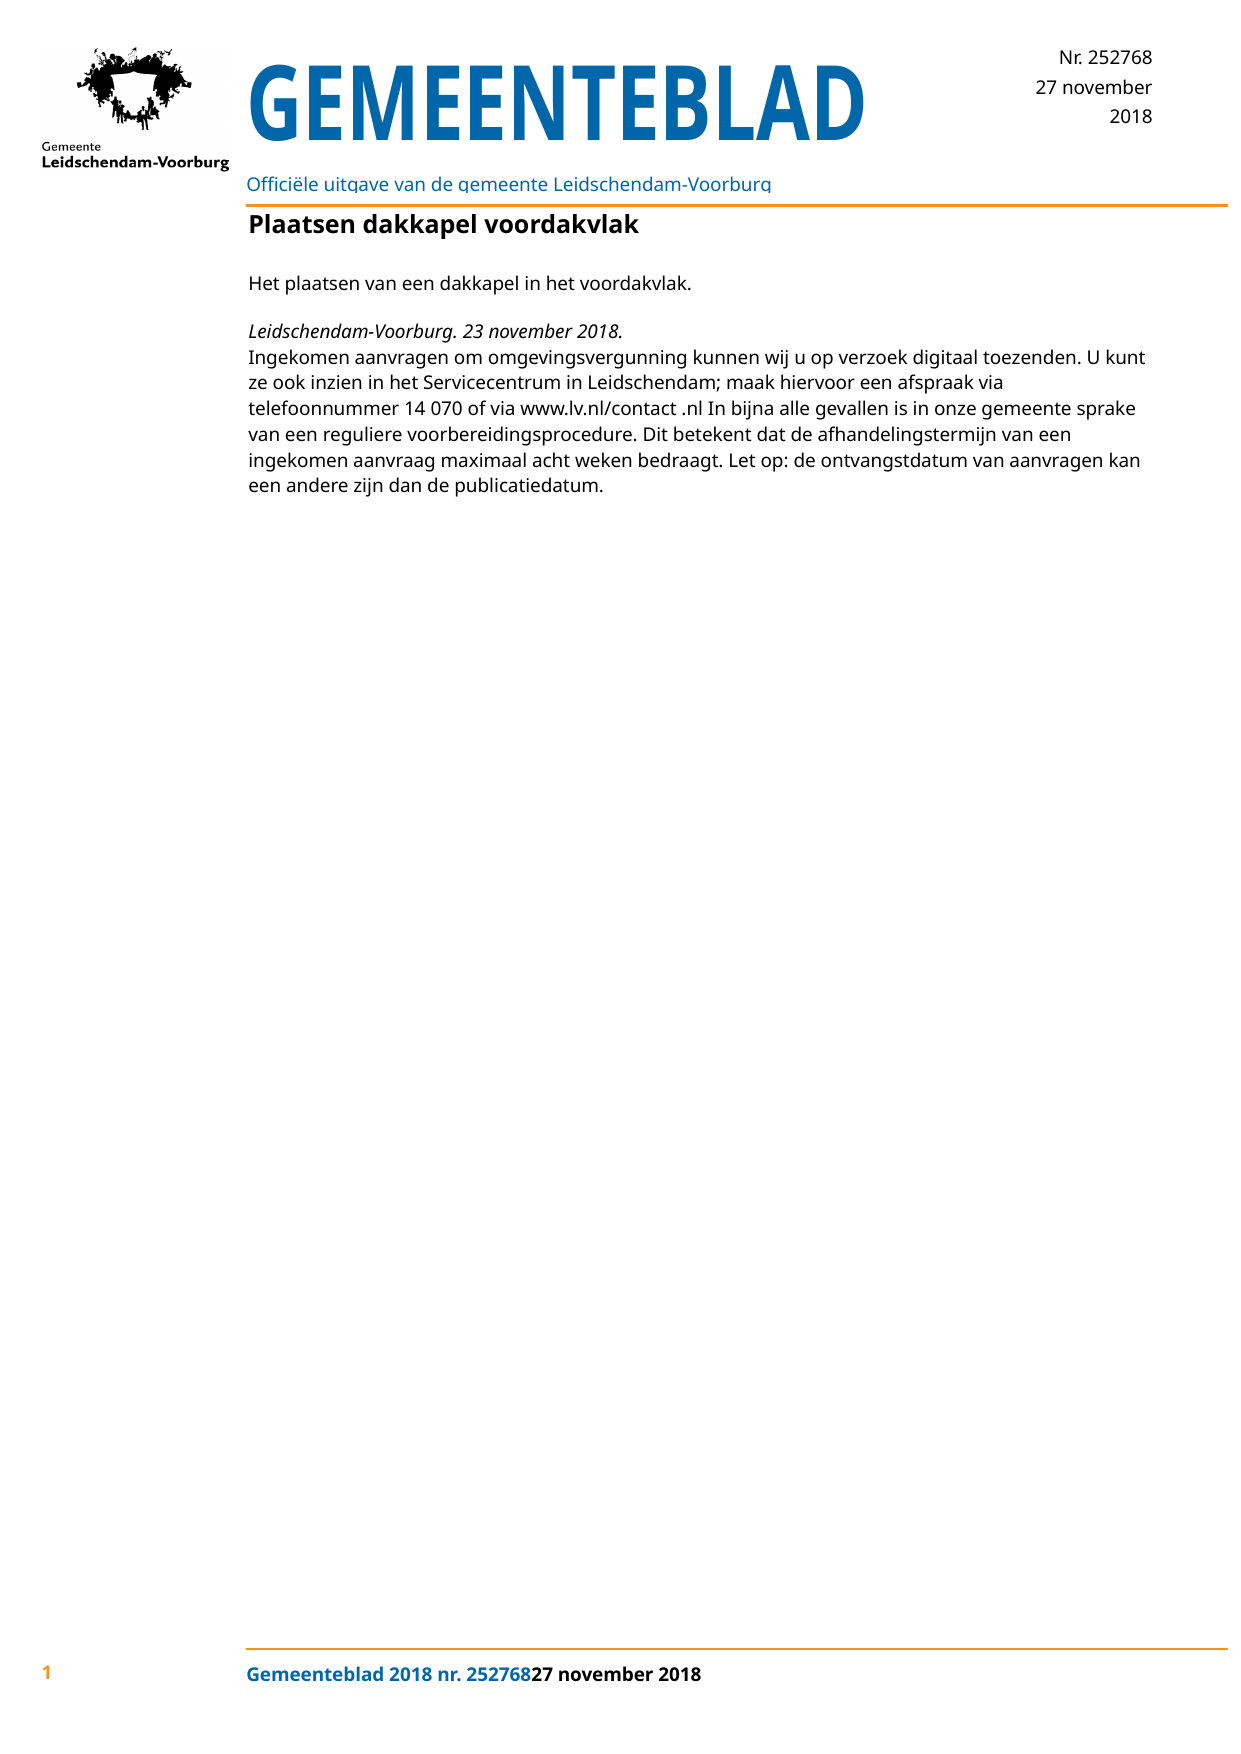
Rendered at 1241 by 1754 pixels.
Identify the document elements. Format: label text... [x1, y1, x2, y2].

picture [41, 47, 231, 172]
text Het plaatsen van een dakkapel in het voordakvlak. [248, 270, 1152, 296]
text Ingekomen aanvragen om omgevingsvergunning kunnen wij u op verzoek digitaal toezenden. U kunt ze ook inzien in het Servicecentrum in Leidschendam; maak hiervoor een afspraak via telefoonnummer 14 070 of via www.lv.nl/contact .nl In bijna alle gevallen is in onze gemeente sprake van een reguliere voorbereidingsprocedure. Dit betekent dat de afhandelingstermijn van een ingekomen aanvraag maximaal acht weken bedraagt. Let op: de ontvangstdatum van aanvragen kan een andere zijn dan de publicatiedatum. [248, 344, 1152, 498]
text Leidschendam-Voorburg. 23 november 2018. [248, 318, 1152, 344]
text Plaatsen dakkapel voordakvlak [248, 207, 1152, 241]
